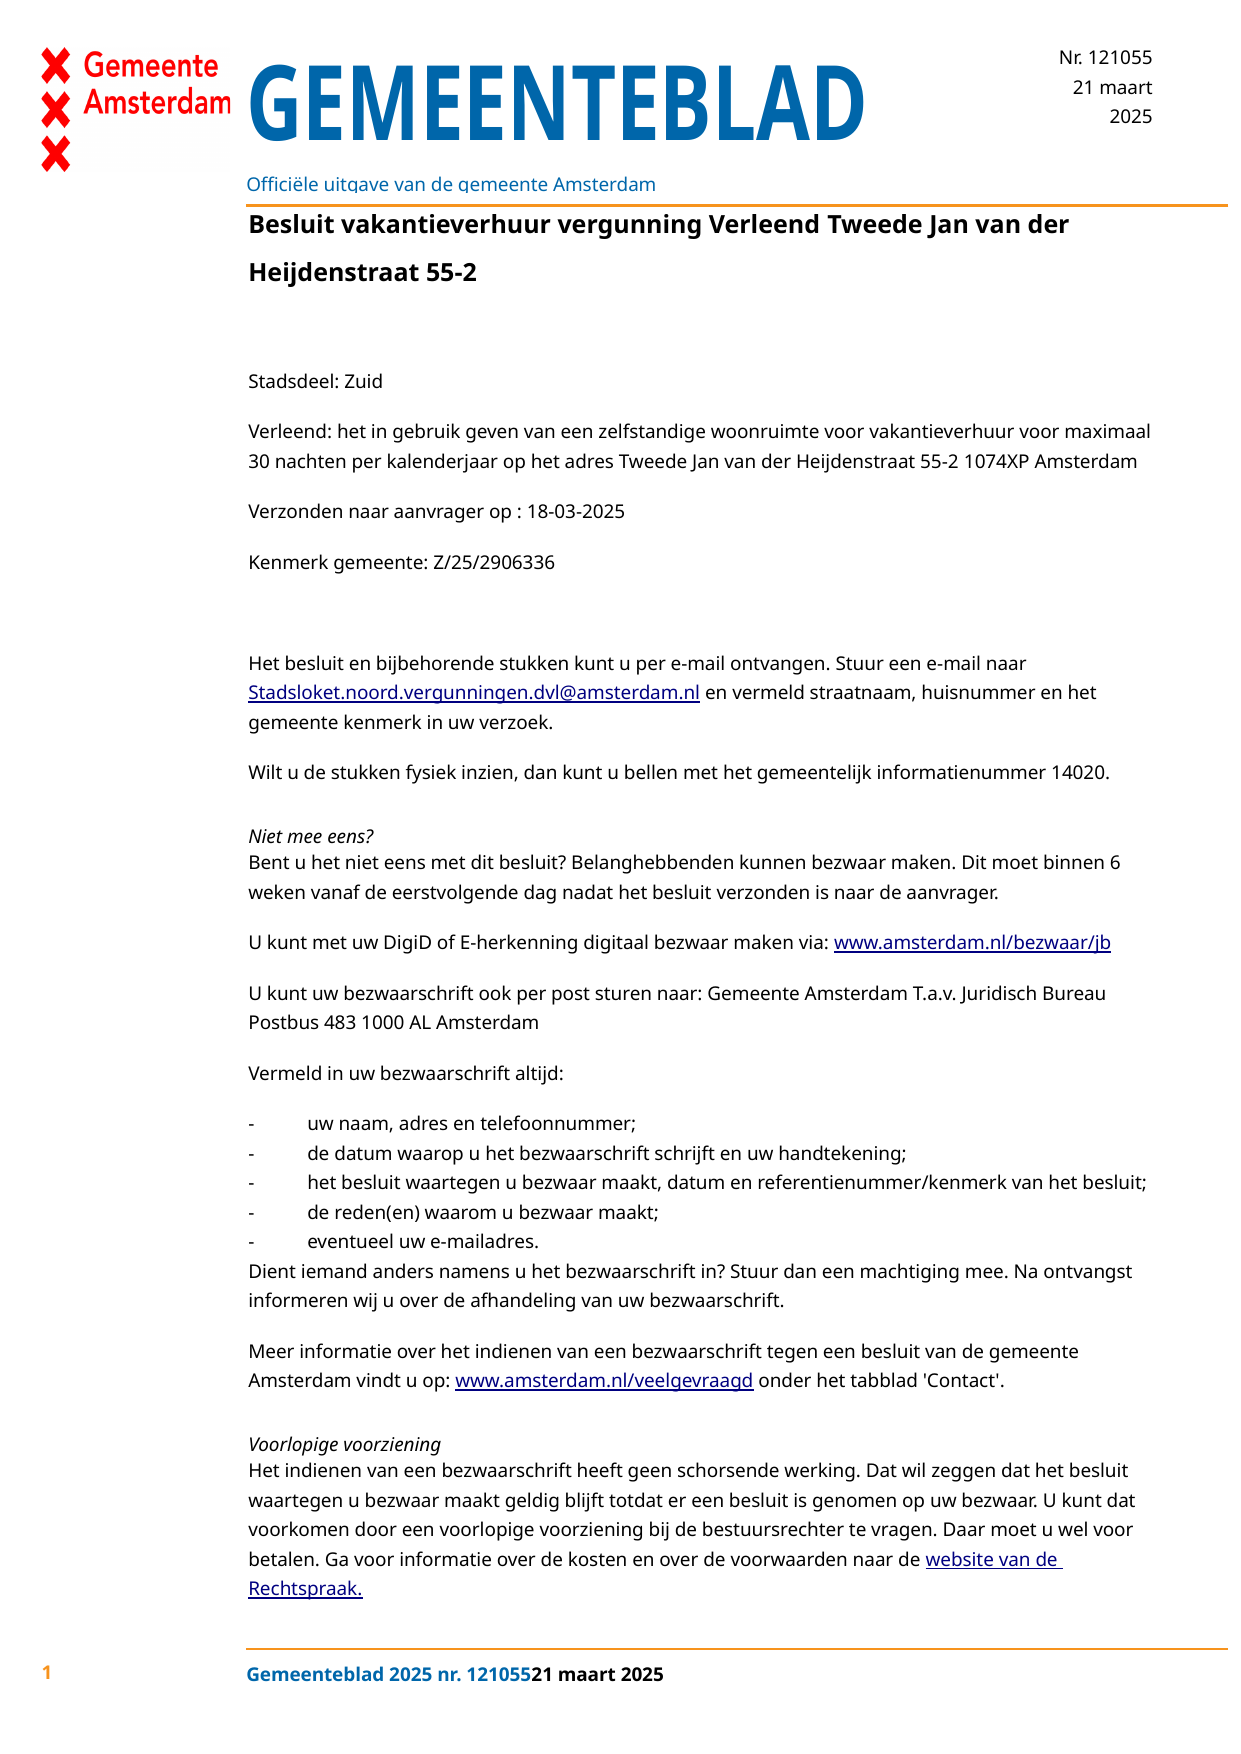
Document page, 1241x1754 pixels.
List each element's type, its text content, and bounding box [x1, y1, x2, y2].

picture [41, 47, 231, 172]
text Niet mee eens? [248, 823, 1152, 849]
text U kunt uw bezwaarschrift ook per post sturen naar: Gemeente Amsterdam T.a.v. Juridisch Bureau Postbus 483 1000 AL Amsterdam [248, 980, 1152, 1035]
text U kunt met uw DigiD of E-herkenning digitaal bezwaar maken via: www.amsterdam.nl/bezwaar/jb [248, 929, 1152, 955]
text Voorlopige voorziening [248, 1432, 1152, 1457]
text Het besluit en bijbehorende stukken kunt u per e-mail ontvangen. Stuur een e-mail naar Stadsloket.noord.vergunningen.dvl@amsterdam.nl en vermeld straatnaam, huisnummer en het gemeente kenmerk in uw verzoek. [248, 650, 1152, 735]
text Dient iemand anders namens u het bezwaarschrift in? Stuur dan een machtiging mee. Na ontvangst informeren wij u over de afhandeling van uw bezwaarschrift. [248, 1258, 1152, 1313]
text Kenmerk gemeente: Z/25/2906336 [248, 549, 1152, 575]
text Verleend: het in gebruik geven van een zelfstandige woonruimte voor vakantieverhuur voor maximaal 30 nachten per kalenderjaar op het adres Tweede Jan van der Heijdenstraat 55-2 1074XP Amsterdam [248, 419, 1152, 474]
list eventueel uw e-mailadres. [248, 1228, 1152, 1254]
text Stadsdeel: Zuid [248, 368, 1152, 394]
text Bent u het niet eens met dit besluit? Belanghebbenden kunnen bezwaar maken. Dit moet binnen 6 weken vanaf de eerstvolgende dag nadat het besluit verzonden is naar de aanvrager. [248, 849, 1152, 904]
text Wilt u de stukken fysiek inzien, dan kunt u bellen met het gemeentelijk informatienummer 14020. [248, 759, 1152, 785]
text Het indienen van een bezwaarschrift heeft geen schorsende werking. Dat wil zeggen dat het besluit waartegen u bezwaar maakt geldig blijft totdat er een besluit is genomen op uw bezwaar. U kunt dat voorkomen door een voorlopige voorziening bij de bestuursrechter te vragen. Daar moet u wel voor betalen. Ga voor informatie over de kosten en over de voorwaarden naar de website van de Rechtspraak. [248, 1457, 1152, 1601]
text Meer informatie over het indienen van een bezwaarschrift tegen een besluit van de gemeente Amsterdam vindt u op: www.amsterdam.nl/veelgevraagd onder het tabblad 'Contact'. [248, 1338, 1152, 1393]
list uw naam, adres en telefoonnummer; [248, 1110, 1152, 1136]
text Verzonden naar aanvrager op : 18-03-2025 [248, 499, 1152, 524]
list de datum waarop u het bezwaarschrift schrijft en uw handtekening; [248, 1140, 1152, 1165]
list het besluit waartegen u bezwaar maakt, datum en referentienummer/kenmerk van het besluit; [248, 1169, 1152, 1195]
text Besluit vakantieverhuur vergunning Verleend Tweede Jan van der Heijdenstraat 55-2 [248, 207, 1152, 288]
list de reden(en) waarom u bezwaar maakt; [248, 1199, 1152, 1224]
text Vermeld in uw bezwaarschrift altijd: [248, 1060, 1152, 1085]
